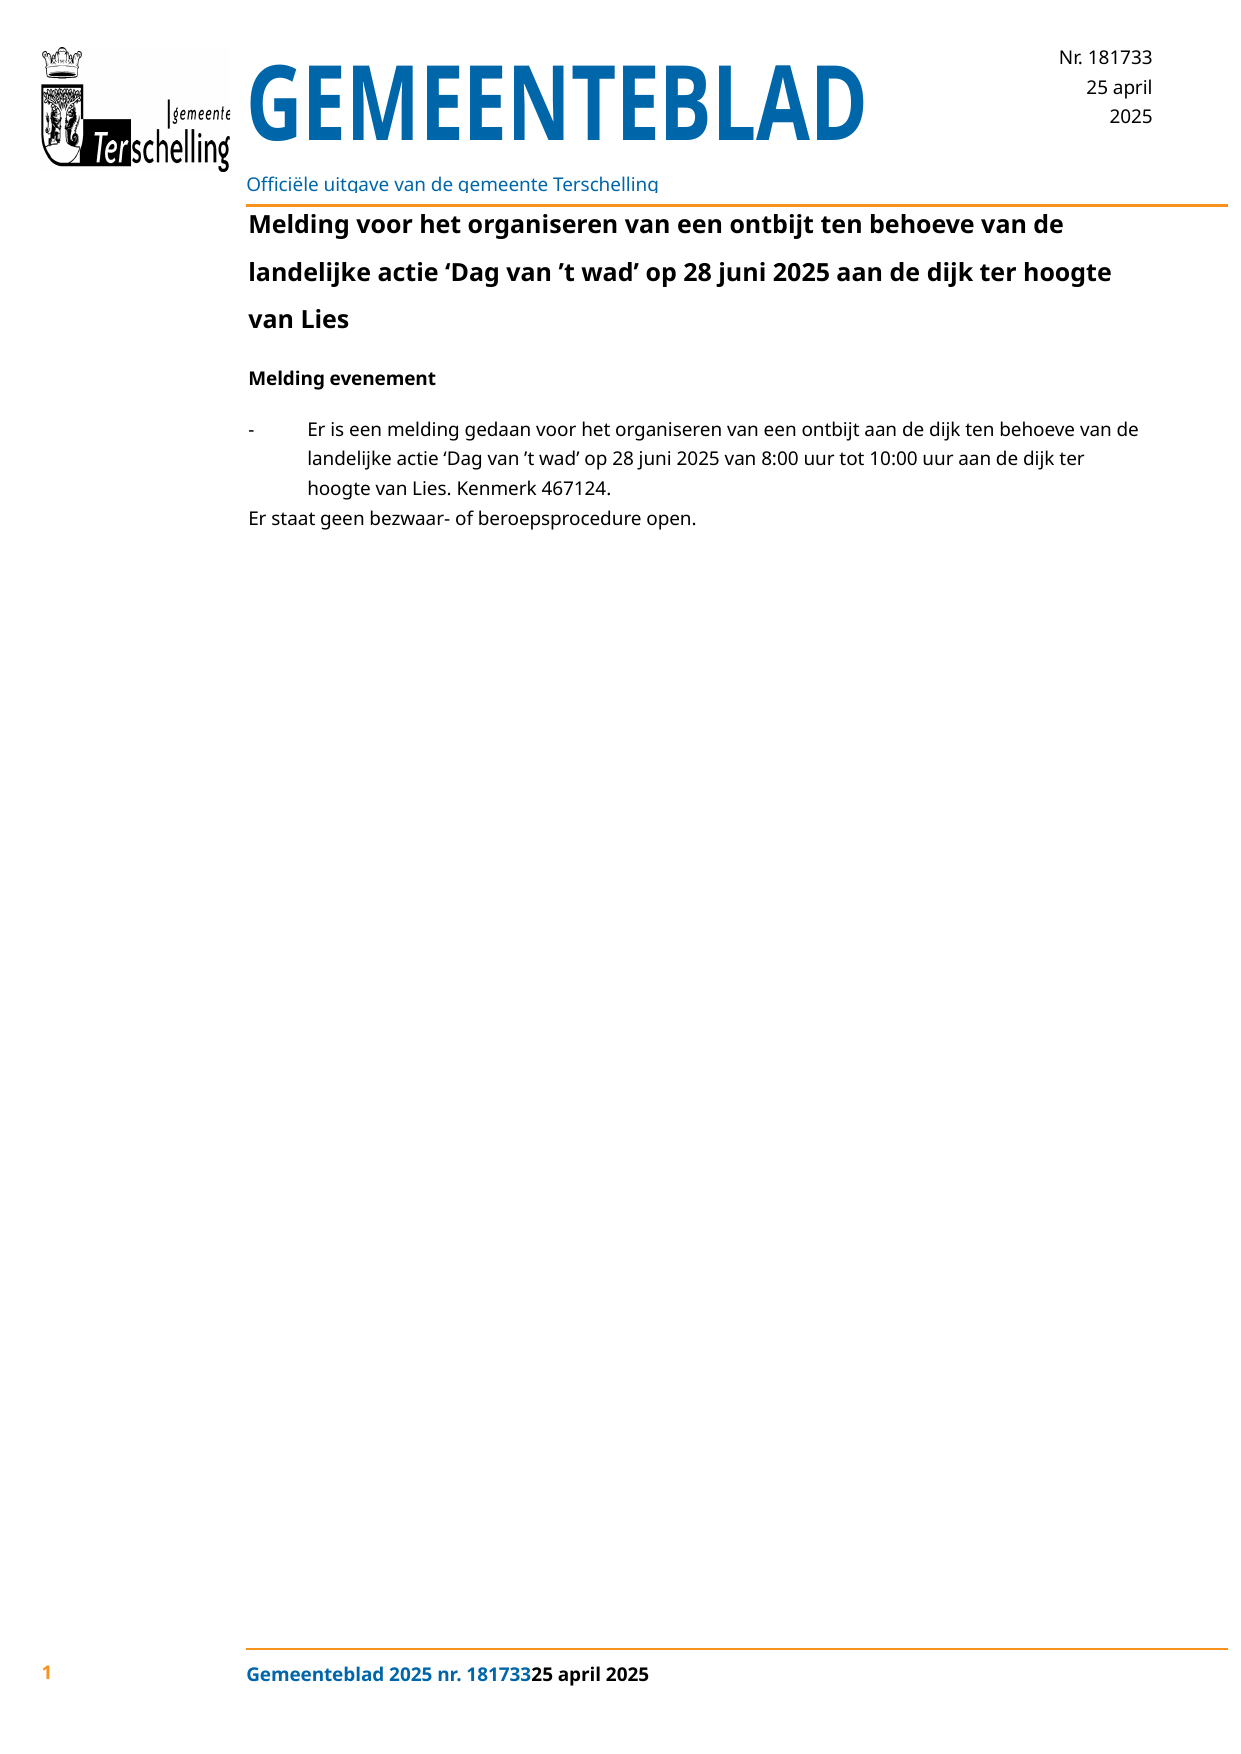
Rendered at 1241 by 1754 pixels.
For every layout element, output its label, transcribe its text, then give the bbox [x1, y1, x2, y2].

text Melding evenement [248, 366, 1152, 391]
text Er staat geen bezwaar- of beroepsprocedure open. [248, 505, 1152, 530]
list Er is een melding gedaan voor het organiseren van een ontbijt aan de dijk ten behoeve van de landelijke actie ‘Dag van ’t wad’ op 28 juni 2025 van 8:00 uur tot 10:00 uur aan de dijk ter hoogte van Lies. Kenmerk 467124. [248, 416, 1152, 501]
text Melding voor het organiseren van een ontbijt ten behoeve van de landelijke actie ‘Dag van ’t wad’ op 28 juni 2025 aan de dijk ter hoogte van Lies [248, 207, 1152, 336]
picture [41, 47, 231, 172]
